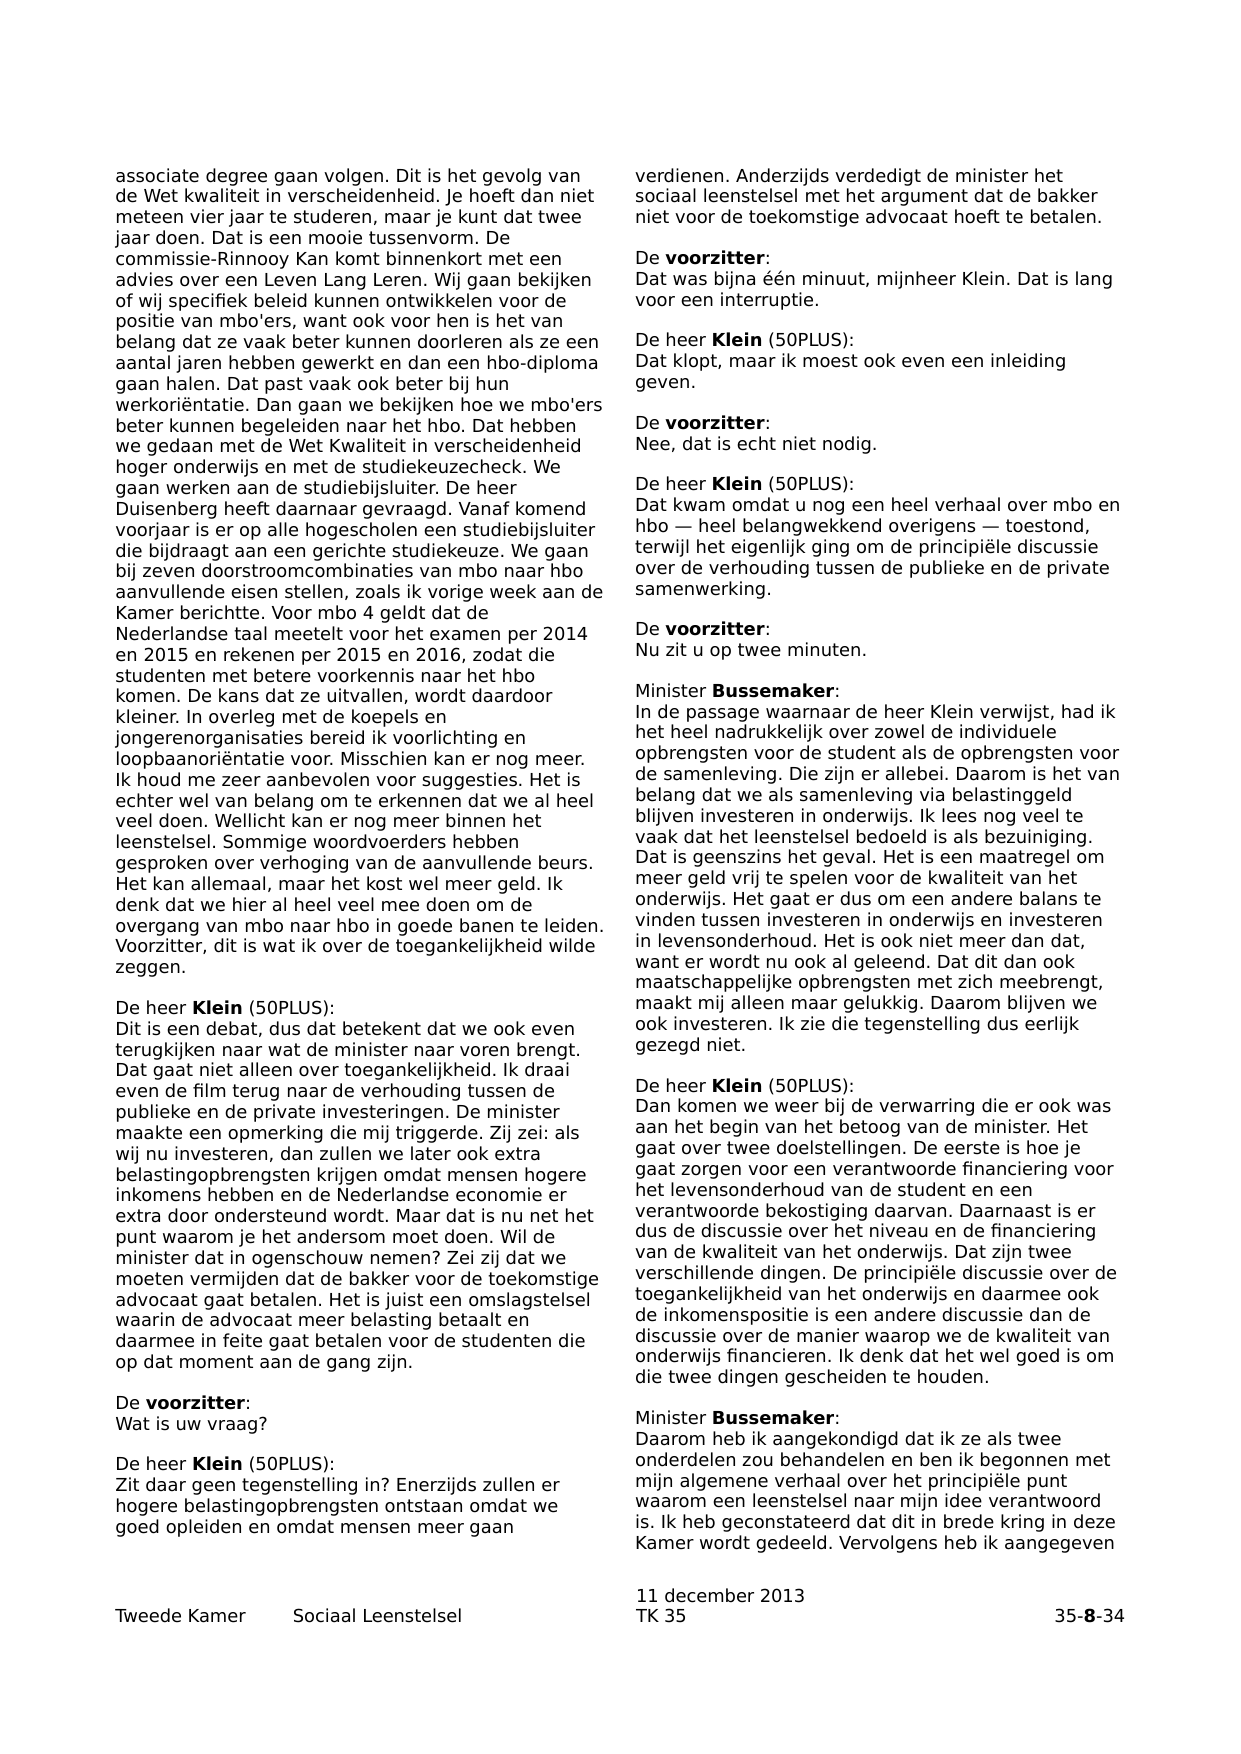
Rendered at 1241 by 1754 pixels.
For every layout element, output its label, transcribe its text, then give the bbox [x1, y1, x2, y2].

text Wat is uw vraag? [115, 1413, 605, 1434]
text Dat klopt, maar ik moest ook even een inleiding geven. [635, 351, 1125, 393]
text Dan komen we weer bij de verwarring die er ook was aan het begin van het betoog van de minister. Het gaat over twee doelstellingen. De eerste is hoe je gaat zorgen voor een verantwoorde financiering voor het levensonderhoud van de student en een verantwoorde bekostiging daarvan. Daarnaast is er dus de discussie over het niveau en de financiering van de kwaliteit van het onderwijs. Dat zijn twee verschillende dingen. De principiële discussie over de toegankelijkheid van het onderwijs en daarmee ook de inkomenspositie is een andere discussie dan de discussie over de manier waarop we de kwaliteit van onderwijs financieren. Ik denk dat het wel goed is om die twee dingen gescheiden te houden. [635, 1096, 1125, 1388]
text verdienen. Anderzijds verdedigt de minister het sociaal leenstelsel met het argument dat de bakker niet voor de toekomstige advocaat hoeft te betalen. [635, 165, 1125, 228]
text Dit is een debat, dus dat betekent dat we ook even terugkijken naar wat de minister naar voren brengt. Dat gaat niet alleen over toegankelijkheid. Ik draai even de film terug naar de verhouding tussen de publieke en de private investeringen. De minister maakte een opmerking die mij triggerde. Zij zei: als wij nu investeren, dan zullen we later ook extra belastingopbrengsten krijgen omdat mensen hogere inkomens hebben en de Nederlandse economie er extra door ondersteund wordt. Maar dat is nu net het punt waarom je het andersom moet doen. Wil de minister dat in ogenschouw nemen? Zei zij dat we moeten vermijden dat de bakker voor de toekomstige advocaat gaat betalen. Het is juist een omslagstelsel waarin de advocaat meer belasting betaalt en daarmee in feite gaat betalen voor de studenten die op dat moment aan de gang zijn. [115, 1018, 605, 1373]
text Minister Bussemaker: [635, 1408, 1125, 1429]
text In de passage waarnaar de heer Klein verwijst, had ik het heel nadrukkelijk over zowel de individuele opbrengsten voor de student als de opbrengsten voor de samenleving. Die zijn er allebei. Daarom is het van belang dat we als samenleving via belastinggeld blijven investeren in onderwijs. Ik lees nog veel te vaak dat het leenstelsel bedoeld is als bezuiniging. Dat is geenszins het geval. Het is een maatregel om meer geld vrij te spelen voor de kwaliteit van het onderwijs. Het gaat er dus om een andere balans te vinden tussen investeren in onderwijs en investeren in levensonderhoud. Het is ook niet meer dan dat, want er wordt nu ook al geleend. Dat dit dan ook maatschappelijke opbrengsten met zich meebrengt, maakt mij alleen maar gelukkig. Daarom blijven we ook investeren. Ik zie die tegenstelling dus eerlijk gezegd niet. [635, 701, 1125, 1056]
text De heer Klein (50PLUS): [635, 474, 1125, 495]
text De heer Klein (50PLUS): [635, 330, 1125, 351]
text Nu zit u op twee minuten. [635, 640, 1125, 661]
text Nee, dat is echt niet nodig. [635, 433, 1125, 454]
text De heer Klein (50PLUS): [115, 1454, 605, 1475]
text De voorzitter: [635, 413, 1125, 433]
text De voorzitter: [635, 619, 1125, 640]
text De voorzitter: [115, 1393, 605, 1413]
text Zit daar geen tegenstelling in? Enerzijds zullen er hogere belastingopbrengsten ontstaan omdat we goed opleiden en omdat mensen meer gaan [115, 1475, 605, 1537]
text Daarom heb ik aangekondigd dat ik ze als twee onderdelen zou behandelen en ben ik begonnen met mijn algemene verhaal over het principiële punt waarom een leenstelsel naar mijn idee verantwoord is. Ik heb geconstateerd dat dit in brede kring in deze Kamer wordt gedeeld. Vervolgens heb ik aangegeven [635, 1429, 1125, 1554]
text De heer Klein (50PLUS): [115, 998, 605, 1018]
text De voorzitter: [635, 248, 1125, 268]
text associate degree gaan volgen. Dit is het gevolg van de Wet kwaliteit in verscheidenheid. Je hoeft dan niet meteen vier jaar te studeren, maar je kunt dat twee jaar doen. Dat is een mooie tussenvorm. De commissie-Rinnooy Kan komt binnenkort met een advies over een Leven Lang Leren. Wij gaan bekijken of wij specifiek beleid kunnen ontwikkelen voor de positie van mbo'ers, want ook voor hen is het van belang dat ze vaak beter kunnen doorleren als ze een aantal jaren hebben gewerkt en dan een hbo-diploma gaan halen. Dat past vaak ook beter bij hun werkoriëntatie. Dan gaan we bekijken hoe we mbo'ers beter kunnen begeleiden naar het hbo. Dat hebben we gedaan met de Wet Kwaliteit in verscheidenheid hoger onderwijs en met de studiekeuzecheck. We gaan werken aan de studiebijsluiter. De heer Duisenberg heeft daarnaar gevraagd. Vanaf komend voorjaar is er op alle hogescholen een studiebijsluiter die bijdraagt aan een gerichte studiekeuze. We gaan bij zeven doorstroomcombinaties van mbo naar hbo aanvullende eisen stellen, zoals ik vorige week aan de Kamer berichtte. Voor mbo 4 geldt dat de Nederlandse taal meetelt voor het examen per 2014 en 2015 en rekenen per 2015 en 2016, zodat die studenten met betere voorkennis naar het hbo komen. De kans dat ze uitvallen, wordt daardoor kleiner. In overleg met de koepels en jongerenorganisaties bereid ik voorlichting en loopbaanoriëntatie voor. Misschien kan er nog meer. Ik houd me zeer aanbevolen voor suggesties. Het is echter wel van belang om te erkennen dat we al heel veel doen. Wellicht kan er nog meer binnen het leenstelsel. Sommige woordvoerders hebben gesproken over verhoging van de aanvullende beurs. Het kan allemaal, maar het kost wel meer geld. Ik denk dat we hier al heel veel mee doen om de overgang van mbo naar hbo in goede banen te leiden. Voorzitter, dit is wat ik over de toegankelijkheid wilde zeggen. [115, 165, 605, 978]
text Minister Bussemaker: [635, 681, 1125, 701]
text De heer Klein (50PLUS): [635, 1076, 1125, 1096]
text Dat was bijna één minuut, mijnheer Klein. Dat is lang voor een interruptie. [635, 268, 1125, 310]
text Dat kwam omdat u nog een heel verhaal over mbo en hbo — heel belangwekkend overigens — toestond, terwijl het eigenlijk ging om de principiële discussie over de verhouding tussen de publieke en de private samenwerking. [635, 495, 1125, 599]
